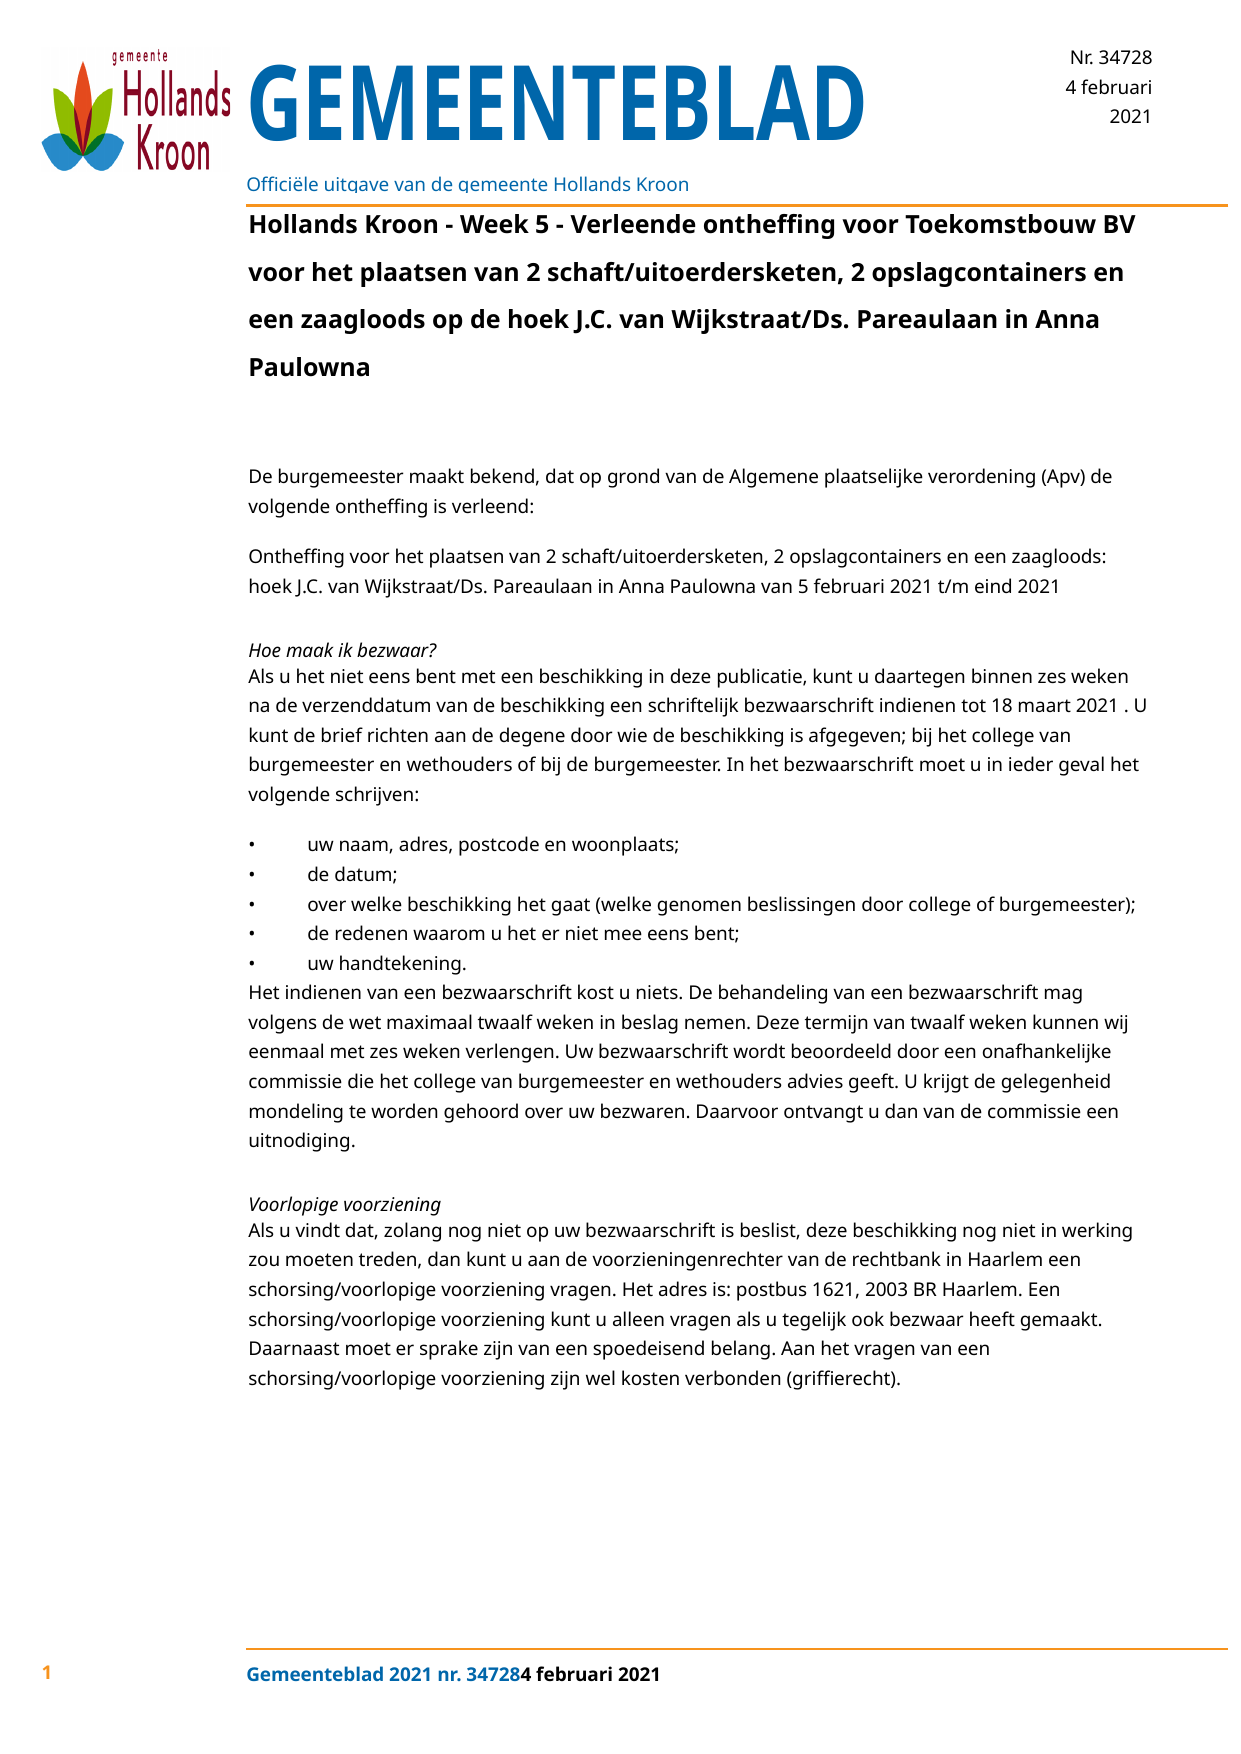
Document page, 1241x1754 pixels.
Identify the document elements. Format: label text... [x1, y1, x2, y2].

list de datum; [248, 861, 1152, 887]
text Voorlopige voorziening [248, 1191, 1152, 1217]
list de redenen waarom u het er niet mee eens bent; [248, 920, 1152, 946]
list uw naam, adres, postcode en woonplaats; [248, 832, 1152, 857]
text Hoe maak ik bezwaar? [248, 637, 1152, 663]
text Het indienen van een bezwaarschrift kost u niets. De behandeling van een bezwaarschrift mag volgens de wet maximaal twaalf weken in beslag nemen. Deze termijn van twaalf weken kunnen wij eenmaal met zes weken verlengen. Uw bezwaarschrift wordt beoordeeld door een onafhankelijke commissie die het college van burgemeester en wethouders advies geeft. U krijgt de gelegenheid mondeling te worden gehoord over uw bezwaren. Daarvoor ontvangt u dan van de commissie een uitnodiging. [248, 979, 1152, 1153]
text Als u het niet eens bent met een beschikking in deze publicatie, kunt u daartegen binnen zes weken na de verzenddatum van de beschikking een schriftelijk bezwaarschrift indienen tot 18 maart 2021 . U kunt de brief richten aan de degene door wie de beschikking is afgegeven; bij het college van burgemeester en wethouders of bij de burgemeester. In het bezwaarschrift moet u in ieder geval het volgende schrijven: [248, 663, 1152, 807]
list uw handtekening. [248, 950, 1152, 976]
text Hollands Kroon - Week 5 - Verleende ontheffing voor Toekomstbouw BV voor het plaatsen van 2 schaft/uitoerdersketen, 2 opslagcontainers en een zaagloods op de hoek J.C. van Wijkstraat/Ds. Pareaulaan in Anna Paulowna [248, 207, 1152, 384]
picture [41, 47, 231, 172]
list over welke beschikking het gaat (welke genomen beslissingen door college of burgemeester); [248, 891, 1152, 916]
text Ontheffing voor het plaatsen van 2 schaft/uitoerdersketen, 2 opslagcontainers en een zaagloods: hoek J.C. van Wijkstraat/Ds. Pareaulaan in Anna Paulowna van 5 februari 2021 t/m eind 2021 [248, 543, 1152, 599]
text Als u vindt dat, zolang nog niet op uw bezwaarschrift is beslist, deze beschikking nog niet in werking zou moeten treden, dan kunt u aan de voorzieningenrechter van de rechtbank in Haarlem een schorsing/voorlopige voorziening vragen. Het adres is: postbus 1621, 2003 BR Haarlem. Een schorsing/voorlopige voorziening kunt u alleen vragen als u tegelijk ook bezwaar heeft gemaakt. Daarnaast moet er sprake zijn van een spoedeisend belang. Aan het vragen van een schorsing/voorlopige voorziening zijn wel kosten verbonden (griffierecht). [248, 1217, 1152, 1391]
text De burgemeester maakt bekend, dat op grond van de Algemene plaatselijke verordening (Apv) de volgende ontheffing is verleend: [248, 463, 1152, 519]
